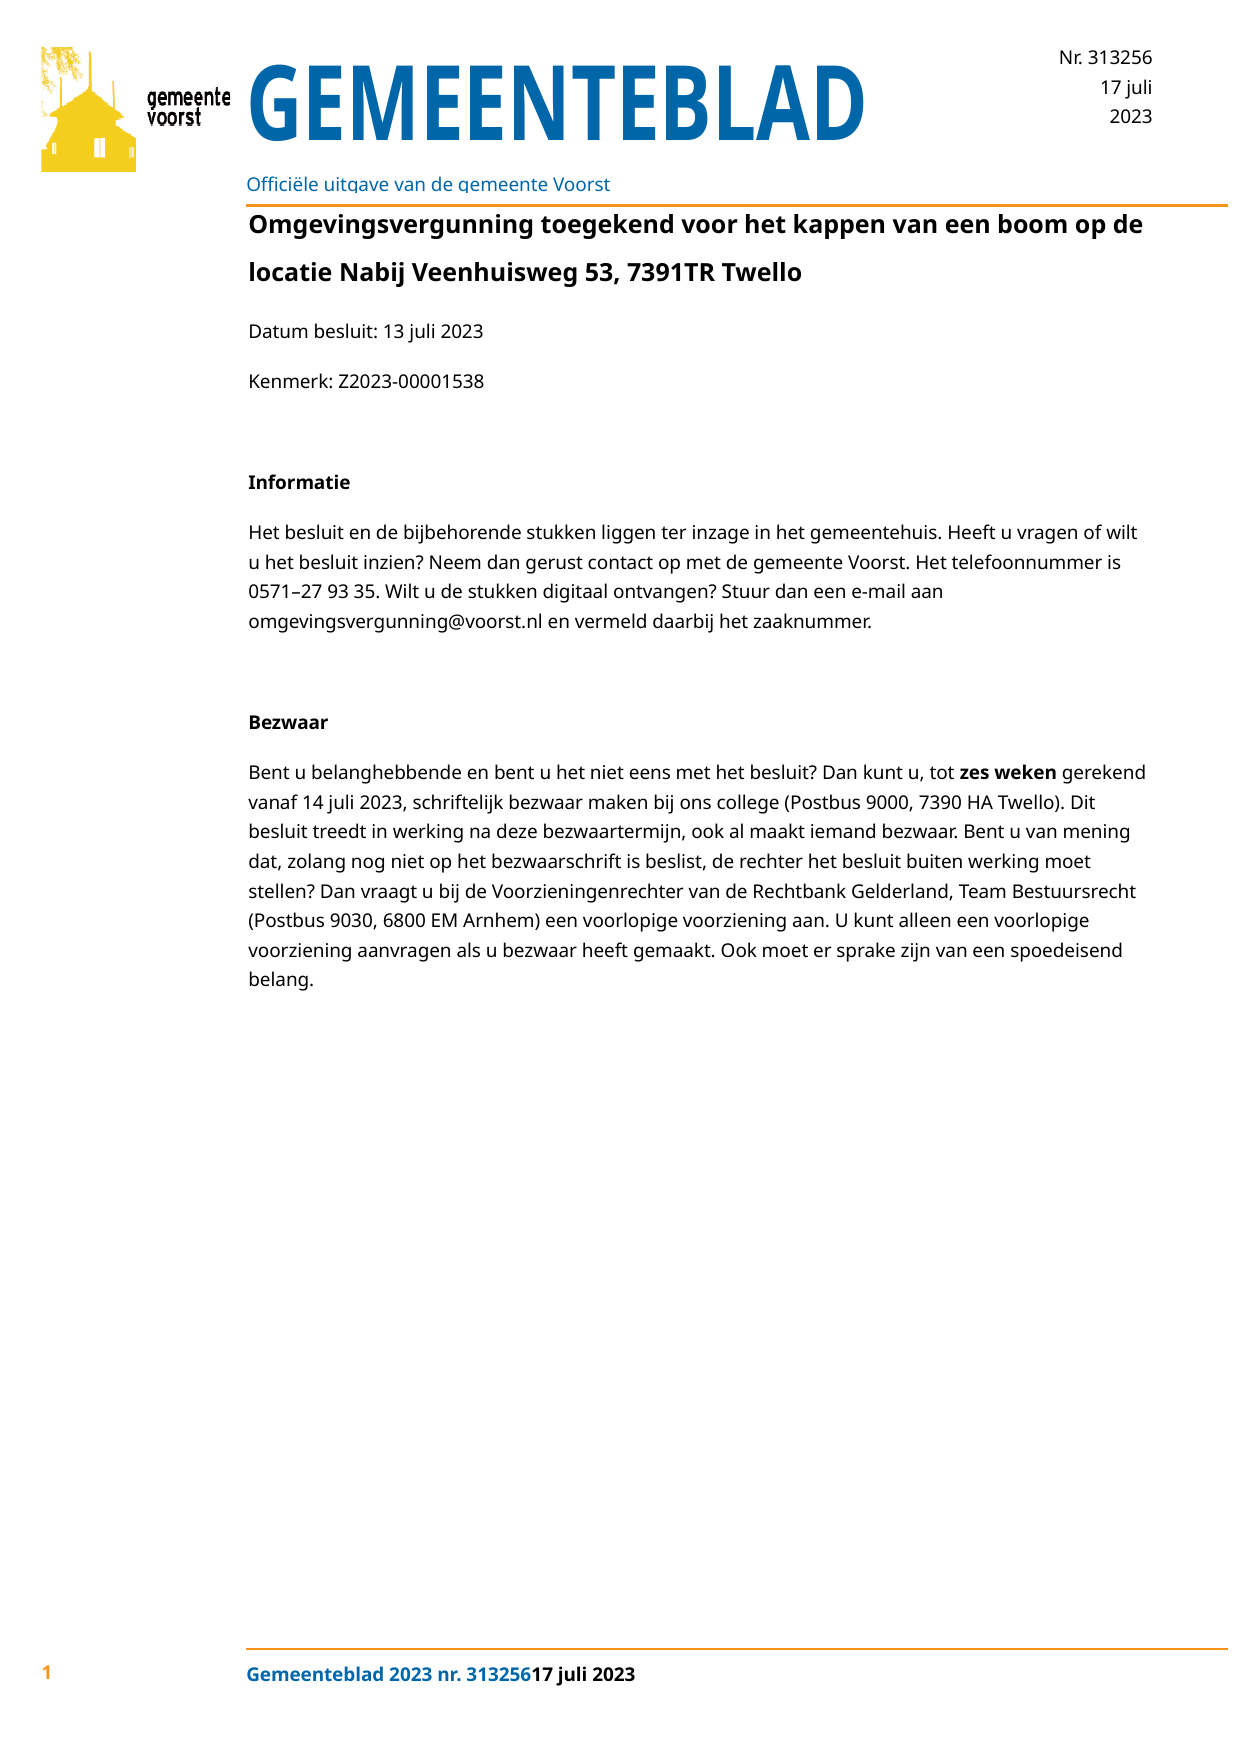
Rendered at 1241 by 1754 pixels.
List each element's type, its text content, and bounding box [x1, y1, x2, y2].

text Datum besluit: 13 juli 2023 [248, 318, 1152, 344]
text Informatie [248, 469, 1152, 495]
text Kenmerk: Z2023-00001538 [248, 368, 1152, 394]
picture [41, 47, 231, 172]
text Het besluit en de bijbehorende stukken liggen ter inzage in het gemeentehuis. Heeft u vragen of wilt u het besluit inzien? Neem dan gerust contact op met de gemeente Voorst. Het telefoonnummer is 0571–27 93 35. Wilt u de stukken digitaal ontvangen? Stuur dan een e-mail aan omgevingsvergunning@voorst.nl en vermeld daarbij het zaaknummer. [248, 519, 1152, 634]
text Bezwaar [248, 709, 1152, 735]
text Bent u belanghebbende en bent u het niet eens met het besluit? Dan kunt u, tot zes weken gerekend vanaf 14 juli 2023, schriftelijk bezwaar maken bij ons college (Postbus 9000, 7390 HA Twello). Dit besluit treedt in werking na deze bezwaartermijn, ook al maakt iemand bezwaar. Bent u van mening dat, zolang nog niet op het bezwaarschrift is beslist, de rechter het besluit buiten werking moet stellen? Dan vraagt u bij de Voorzieningenrechter van de Rechtbank Gelderland, Team Bestuursrecht (Postbus 9030, 6800 EM Arnhem) een voorlopige voorziening aan. U kunt alleen een voorlopige voorziening aanvragen als u bezwaar heeft gemaakt. Ook moet er sprake zijn van een spoedeisend belang. [248, 759, 1152, 992]
text Omgevingsvergunning toegekend voor het kappen van een boom op de locatie Nabij Veenhuisweg 53, 7391TR Twello [248, 207, 1152, 288]
